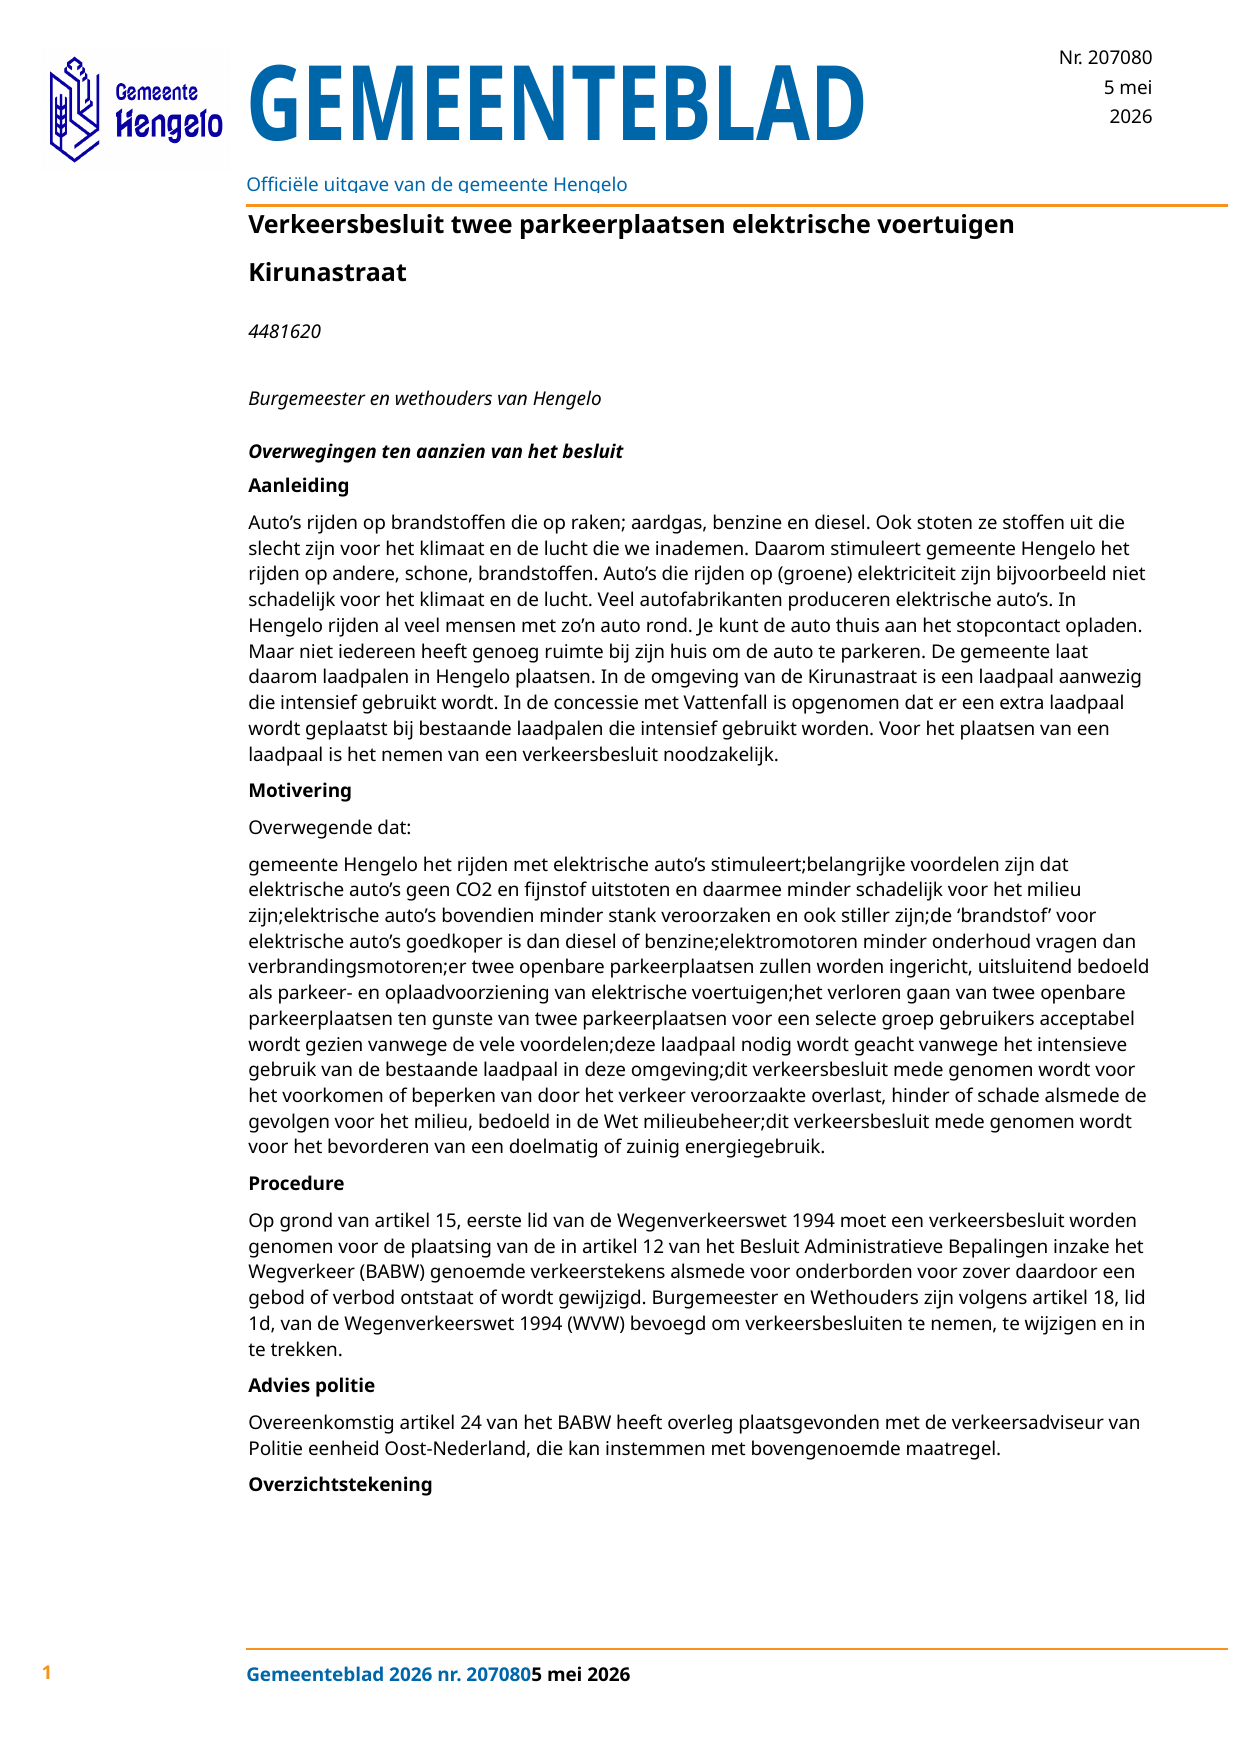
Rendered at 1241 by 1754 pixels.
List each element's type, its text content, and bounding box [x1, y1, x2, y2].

text 4481620 [248, 318, 1152, 344]
picture [41, 47, 231, 172]
text Overwegingen ten aanzien van het besluit [248, 438, 1152, 464]
text Overeenkomstig artikel 24 van het BABW heeft overleg plaatsgevonden met de verkeersadviseur van Politie eenheid Oost-Nederland, die kan instemmen met bovengenoemde maatregel. [248, 1409, 1152, 1461]
text Op grond van artikel 15, eerste lid van de Wegenverkeerswet 1994 moet een verkeersbesluit worden genomen voor de plaatsing van de in artikel 12 van het Besluit Administratieve Bepalingen inzake het Wegverkeer (BABW) genoemde verkeerstekens alsmede voor onderborden voor zover daardoor een gebod of verbod ontstaat of wordt gewijzigd. Burgemeester en Wethouders zijn volgens artikel 18, lid 1d, van de Wegenverkeerswet 1994 (WVW) bevoegd om verkeersbesluiten te nemen, te wijzigen en in te trekken. [248, 1207, 1152, 1361]
text Advies politie [248, 1372, 1152, 1398]
text gemeente Hengelo het rijden met elektrische auto’s stimuleert;belangrijke voordelen zijn dat elektrische auto’s geen CO2 en fijnstof uitstoten en daarmee minder schadelijk voor het milieu zijn;elektrische auto’s bovendien minder stank veroorzaken en ook stiller zijn;de ‘brandstof’ voor elektrische auto’s goedkoper is dan diesel of benzine;elektromotoren minder onderhoud vragen dan verbrandingsmotoren;er twee openbare parkeerplaatsen zullen worden ingericht, uitsluitend bedoeld als parkeer- en oplaadvoorziening van elektrische voertuigen;het verloren gaan van twee openbare parkeerplaatsen ten gunste van twee parkeerplaatsen voor een selecte groep gebruikers acceptabel wordt gezien vanwege de vele voordelen;deze laadpaal nodig wordt geacht vanwege het intensieve gebruik van de bestaande laadpaal in deze omgeving;dit verkeersbesluit mede genomen wordt voor het voorkomen of beperken van door het verkeer veroorzaakte overlast, hinder of schade alsmede de gevolgen voor het milieu, bedoeld in de Wet milieubeheer;dit verkeersbesluit mede genomen wordt voor het bevorderen van een doelmatig of zuinig energiegebruik. [248, 851, 1152, 1159]
text Burgemeester en wethouders van Hengelo [248, 386, 1152, 411]
text Procedure [248, 1170, 1152, 1196]
text Aanleiding [248, 472, 1152, 498]
text Overzichtstekening [248, 1471, 1152, 1497]
text Verkeersbesluit twee parkeerplaatsen elektrische voertuigen Kirunastraat [248, 207, 1152, 288]
text Auto’s rijden op brandstoffen die op raken; aardgas, benzine en diesel. Ook stoten ze stoffen uit die slecht zijn voor het klimaat en de lucht die we inademen. Daarom stimuleert gemeente Hengelo het rijden op andere, schone, brandstoffen. Auto’s die rijden op (groene) elektriciteit zijn bijvoorbeeld niet schadelijk voor het klimaat en de lucht. Veel autofabrikanten produceren elektrische auto’s. In Hengelo rijden al veel mensen met zo’n auto rond. Je kunt de auto thuis aan het stopcontact opladen. Maar niet iedereen heeft genoeg ruimte bij zijn huis om de auto te parkeren. De gemeente laat daarom laadpalen in Hengelo plaatsen. In de omgeving van de Kirunastraat is een laadpaal aanwezig die intensief gebruikt wordt. In de concessie met Vattenfall is opgenomen dat er een extra laadpaal wordt geplaatst bij bestaande laadpalen die intensief gebruikt worden. Voor het plaatsen van een laadpaal is het nemen van een verkeersbesluit noodzakelijk. [248, 509, 1152, 766]
text Motivering [248, 777, 1152, 803]
text Overwegende dat: [248, 814, 1152, 840]
